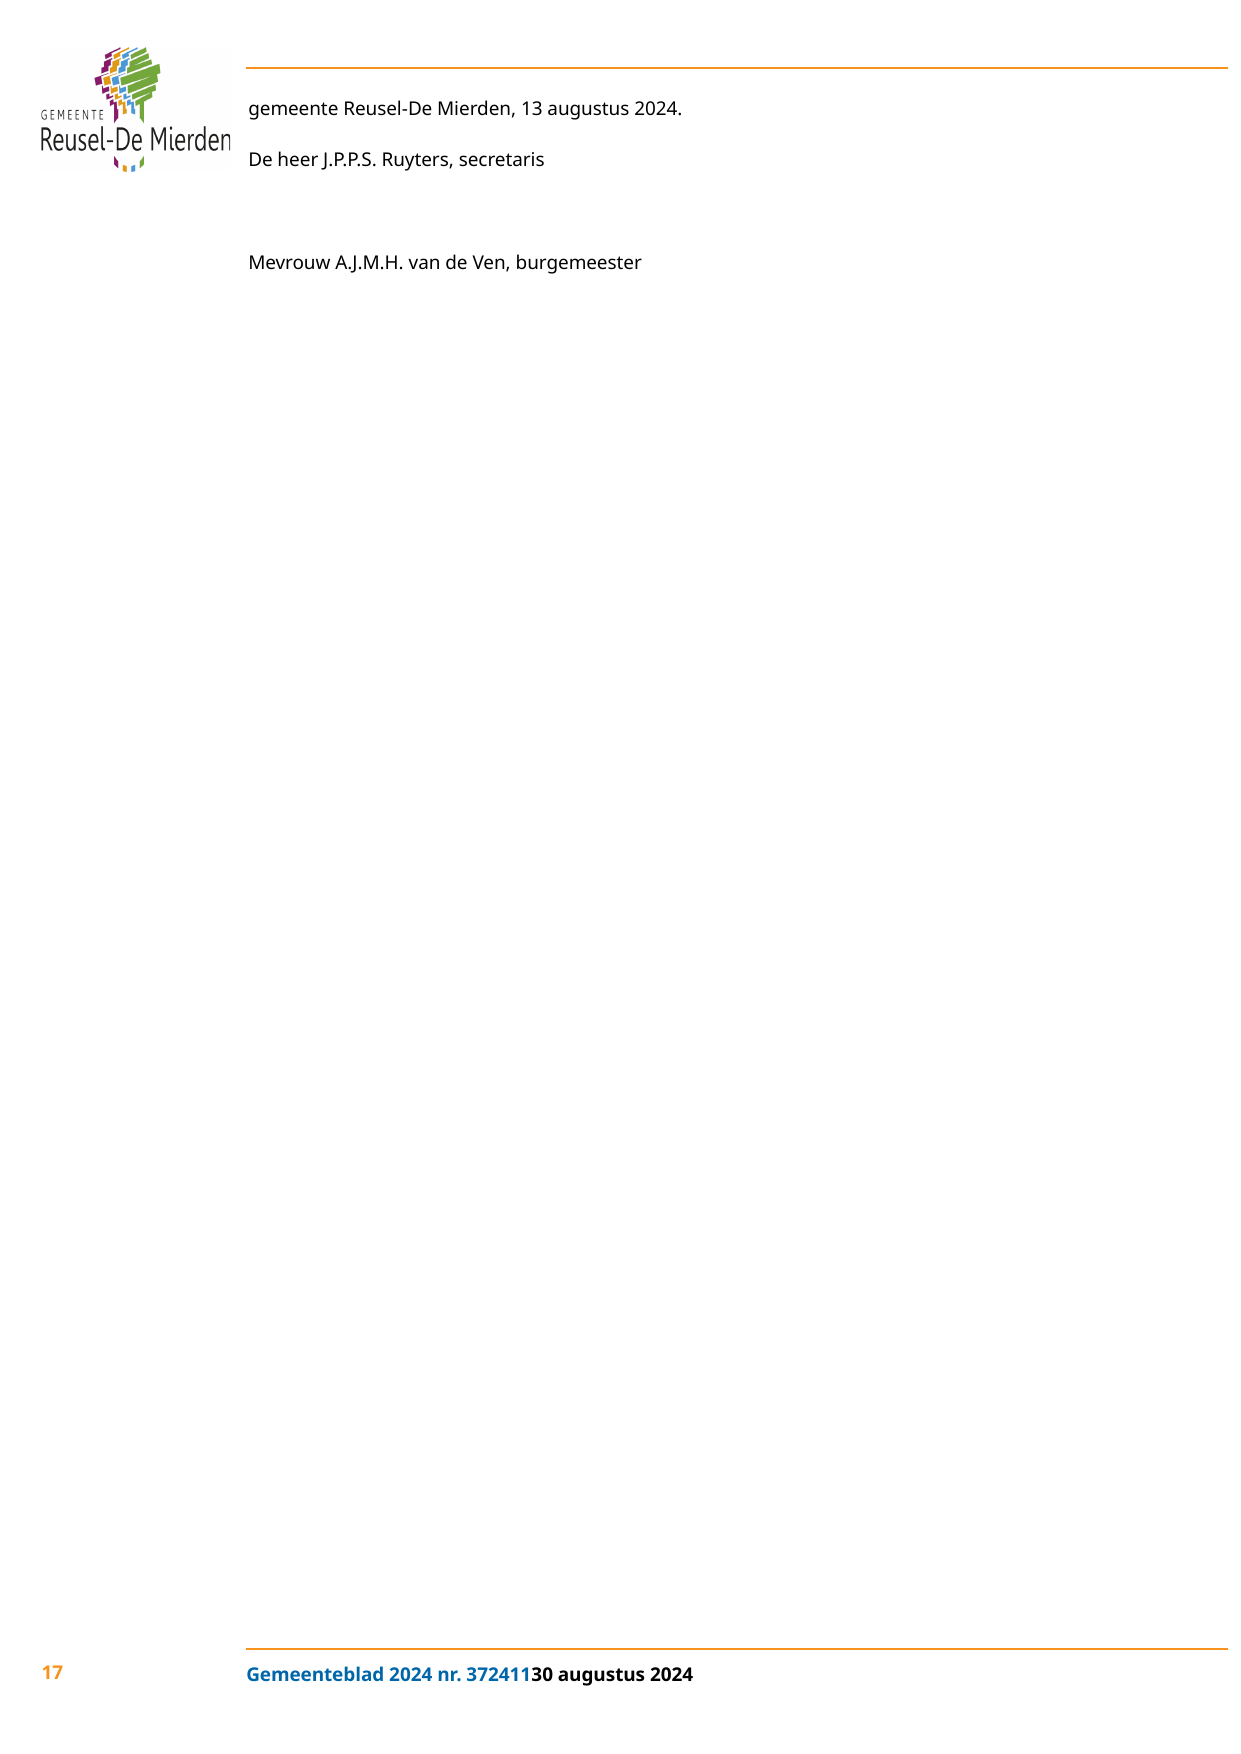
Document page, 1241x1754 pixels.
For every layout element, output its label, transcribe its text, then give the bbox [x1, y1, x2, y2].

text De heer J.P.P.S. Ruyters, secretaris [248, 146, 1152, 172]
text gemeente Reusel-De Mierden, 13 augustus 2024. [248, 95, 1152, 121]
picture [41, 47, 231, 172]
text Mevrouw A.J.M.H. van de Ven, burgemeester [248, 249, 1152, 275]
